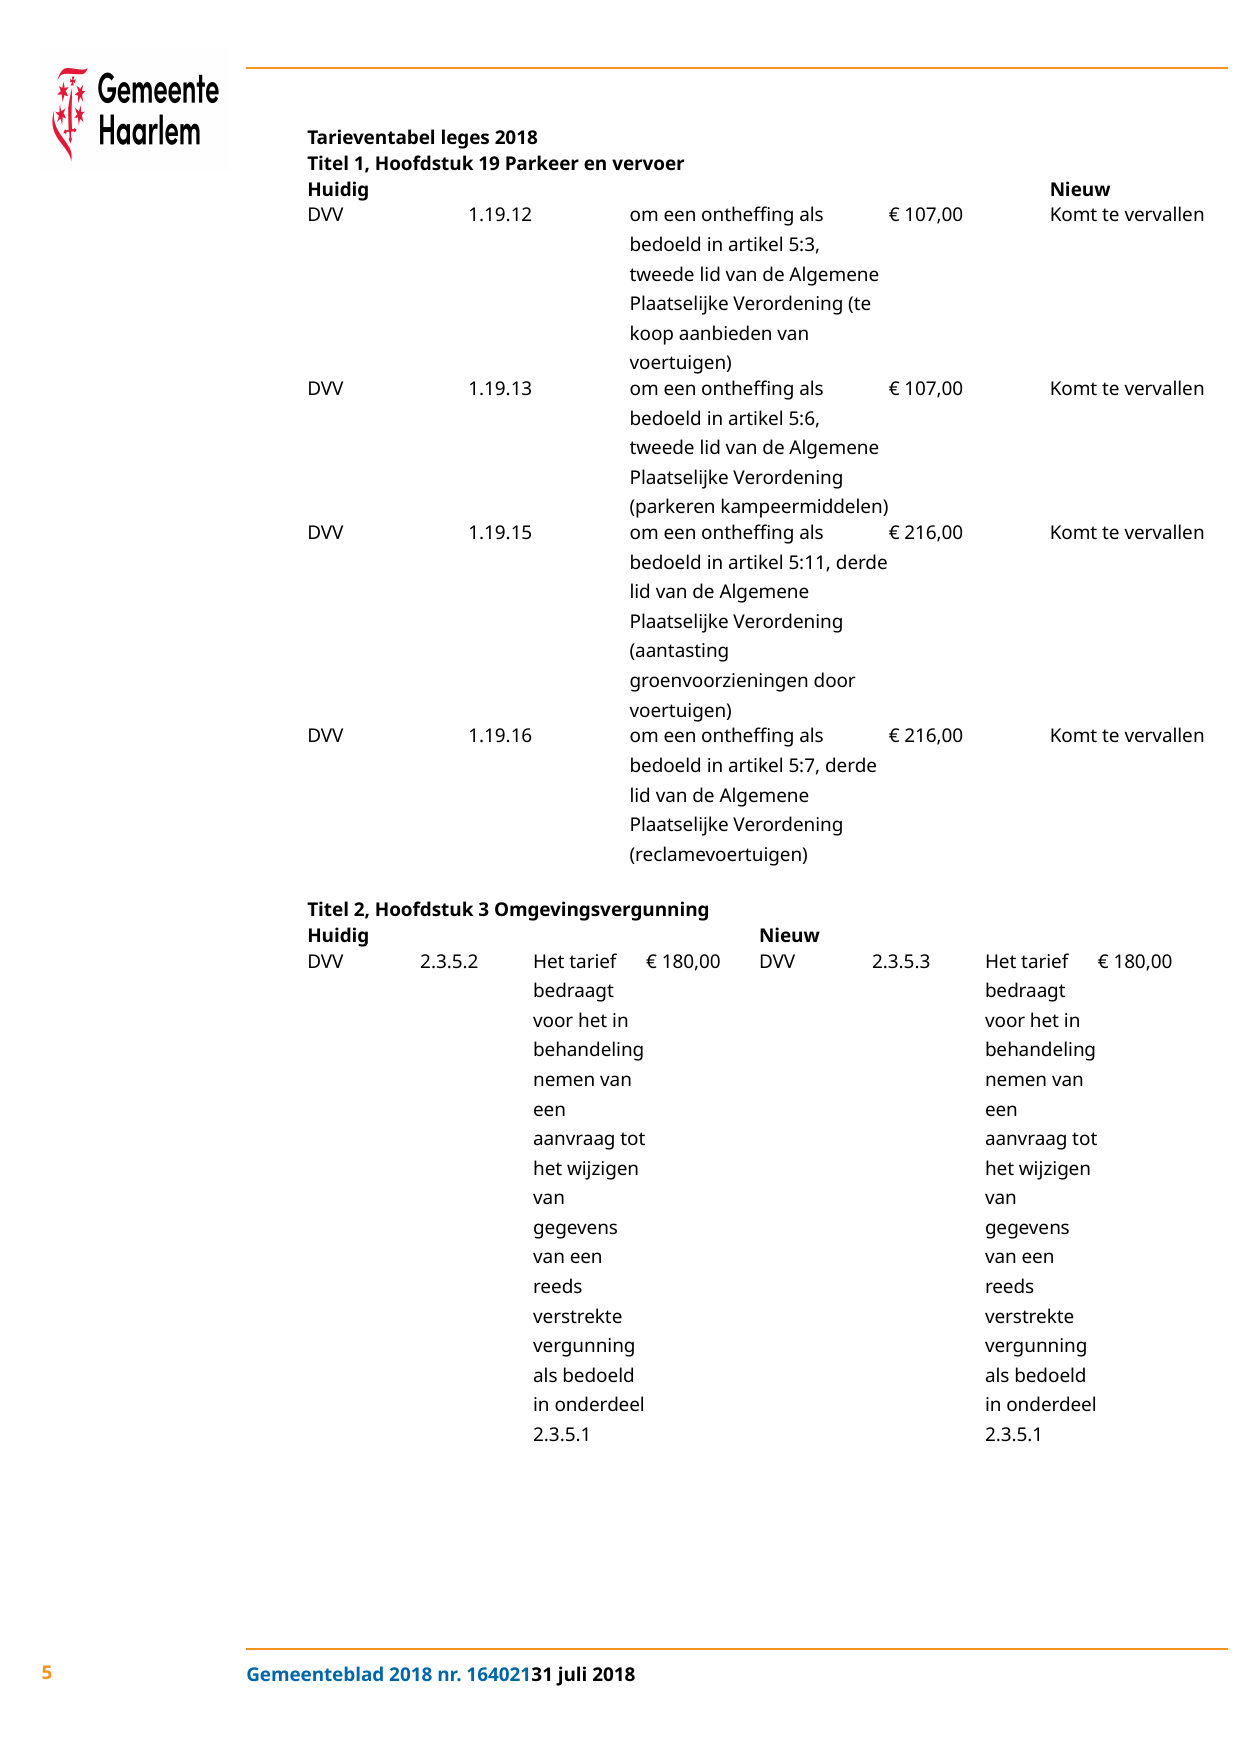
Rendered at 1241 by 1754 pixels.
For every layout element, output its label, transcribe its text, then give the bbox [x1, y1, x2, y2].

table_cell Komt te vervallen [1050, 519, 1211, 723]
table_cell om een ontheffing als bedoeld in artikel 5:7, derde lid van de Algemene Plaatselijke Verordening (reclamevoertuigen) [629, 723, 888, 867]
table_cell Het tarief bedraagt voor het in behandeling nemen van een aanvraag tot het wijzigen van gegevens van een reeds verstrekte vergunning als bedoeld in onderdeel 2.3.5.1 [533, 948, 646, 1447]
table_cell € 107,00 [889, 202, 1049, 375]
picture [41, 47, 231, 172]
table_cell 1.19.16 [468, 723, 629, 867]
table_cell Komt te vervallen [1050, 375, 1211, 519]
table_cell € 216,00 [889, 723, 1049, 867]
table_cell 1.19.15 [468, 519, 629, 723]
table_cell DVV [307, 375, 468, 519]
table_cell Huidig [307, 176, 1049, 202]
table_header Tarieventabel leges 2018 [307, 125, 1211, 150]
table_cell 1.19.12 [468, 202, 629, 375]
table_cell Huidig [307, 922, 759, 948]
table_cell 2.3.5.3 [872, 948, 985, 1447]
table_cell Titel 1, Hoofdstuk 19 Parkeer en vervoer [307, 150, 1211, 176]
table_header Titel 2, Hoofdstuk 3 Omgevingsvergunning [307, 896, 1211, 922]
table_cell Komt te vervallen [1050, 723, 1211, 867]
table_cell € 216,00 [889, 519, 1049, 723]
table_cell € 180,00 [646, 948, 759, 1447]
table_cell Nieuw [1050, 176, 1211, 202]
table_cell € 107,00 [889, 375, 1049, 519]
table_cell Het tarief bedraagt voor het in behandeling nemen van een aanvraag tot het wijzigen van gegevens van een reeds verstrekte vergunning als bedoeld in onderdeel 2.3.5.1 [985, 948, 1098, 1447]
table_cell Nieuw [759, 922, 1211, 948]
table_cell om een ontheffing als bedoeld in artikel 5:11, derde lid van de Algemene Plaatselijke Verordening (aantasting groenvoorzieningen door voertuigen) [629, 519, 888, 723]
table_cell om een ontheffing als bedoeld in artikel 5:3, tweede lid van de Algemene Plaatselijke Verordening (te koop aanbieden van voertuigen) [629, 202, 888, 375]
table_cell DVV [307, 519, 468, 723]
table_cell 2.3.5.2 [420, 948, 533, 1447]
table_cell € 180,00 [1098, 948, 1211, 1447]
table_cell om een ontheffing als bedoeld in artikel 5:6, tweede lid van de Algemene Plaatselijke Verordening (parkeren kampeermiddelen) [629, 375, 888, 519]
table_cell DVV [307, 202, 468, 375]
table_cell DVV [759, 948, 872, 1447]
table_cell DVV [307, 948, 420, 1447]
table_cell DVV [307, 723, 468, 867]
table_cell Komt te vervallen [1050, 202, 1211, 375]
table_cell 1.19.13 [468, 375, 629, 519]
